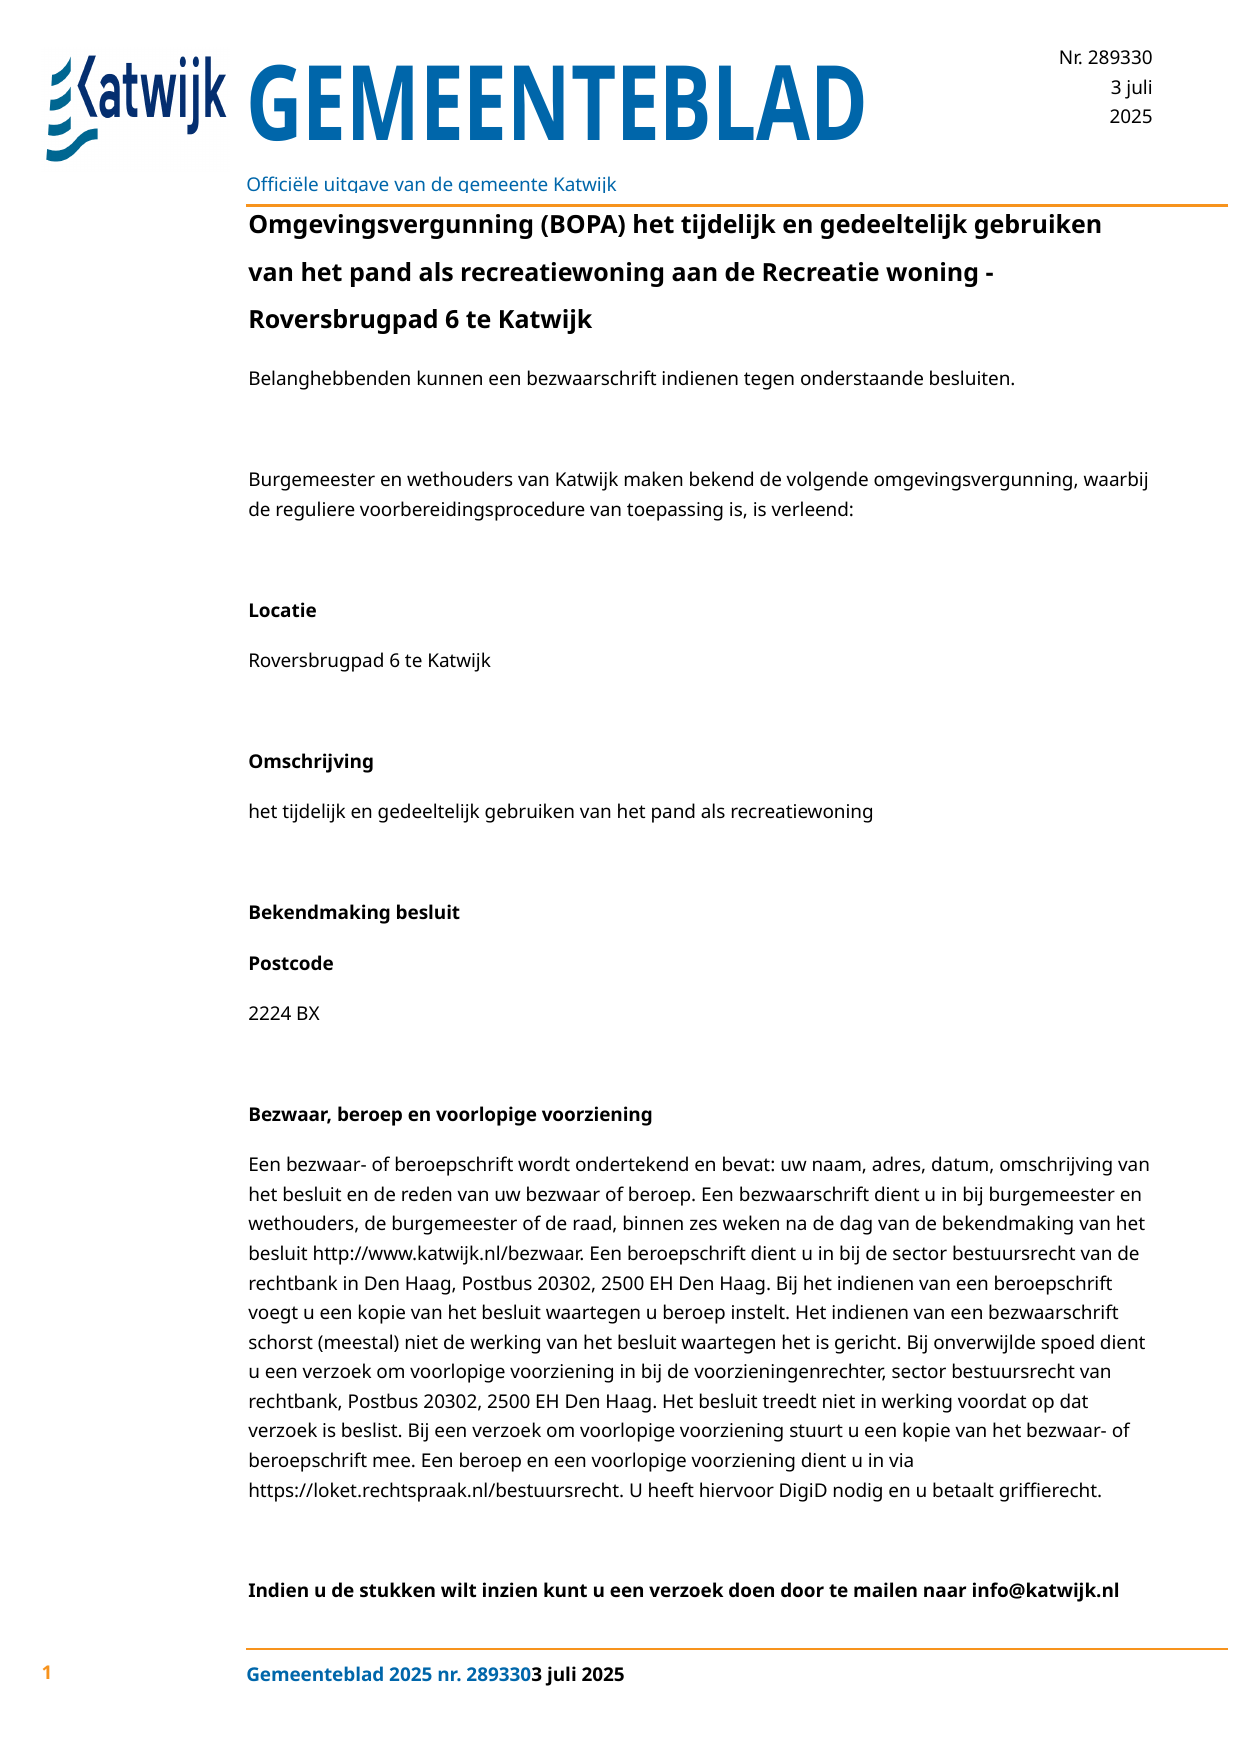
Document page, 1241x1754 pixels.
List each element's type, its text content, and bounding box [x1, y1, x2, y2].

text Omgevingsvergunning (BOPA) het tijdelijk en gedeeltelijk gebruiken van het pand als recreatiewoning aan de Recreatie woning - Roversbrugpad 6 te Katwijk [248, 207, 1152, 336]
text Indien u de stukken wilt inzien kunt u een verzoek doen door te mailen naar info@katwijk.nl [248, 1578, 1152, 1603]
text Postcode [248, 950, 1152, 975]
text Burgemeester en wethouders van Katwijk maken bekend de volgende omgevingsvergunning, waarbij de reguliere voorbereidingsprocedure van toepassing is, is verleend: [248, 466, 1152, 522]
text Bekendmaking besluit [248, 899, 1152, 925]
text 2224 BX [248, 1000, 1152, 1026]
text Omschrijving [248, 748, 1152, 774]
text Roversbrugpad 6 te Katwijk [248, 647, 1152, 673]
text Locatie [248, 597, 1152, 622]
text Belanghebbenden kunnen een bezwaarschrift indienen tegen onderstaande besluiten. [248, 366, 1152, 391]
text het tijdelijk en gedeeltelijk gebruiken van het pand als recreatiewoning [248, 798, 1152, 824]
text Bezwaar, beroep en voorlopige voorziening [248, 1101, 1152, 1127]
picture [41, 47, 231, 172]
text Een bezwaar- of beroepschrift wordt ondertekend en bevat: uw naam, adres, datum, omschrijving van het besluit en de reden van uw bezwaar of beroep. Een bezwaarschrift dient u in bij burgemeester en wethouders, de burgemeester of de raad, binnen zes weken na de dag van de bekendmaking van het besluit http://www.katwijk.nl/bezwaar. Een beroepschrift dient u in bij de sector bestuursrecht van de rechtbank in Den Haag, Postbus 20302, 2500 EH Den Haag. Bij het indienen van een beroepschrift voegt u een kopie van het besluit waartegen u beroep instelt. Het indienen van een bezwaarschrift schorst (meestal) niet de werking van het besluit waartegen het is gericht. Bij onverwijlde spoed dient u een verzoek om voorlopige voorziening in bij de voorzieningenrechter, sector bestuursrecht van rechtbank, Postbus 20302, 2500 EH Den Haag. Het besluit treedt niet in werking voordat op dat verzoek is beslist. Bij een verzoek om voorlopige voorziening stuurt u een kopie van het bezwaar- of beroepschrift mee. Een beroep en een voorlopige voorziening dient u in via https://loket.rechtspraak.nl/bestuursrecht. U heeft hiervoor DigiD nodig en u betaalt griffierecht. [248, 1151, 1152, 1502]
